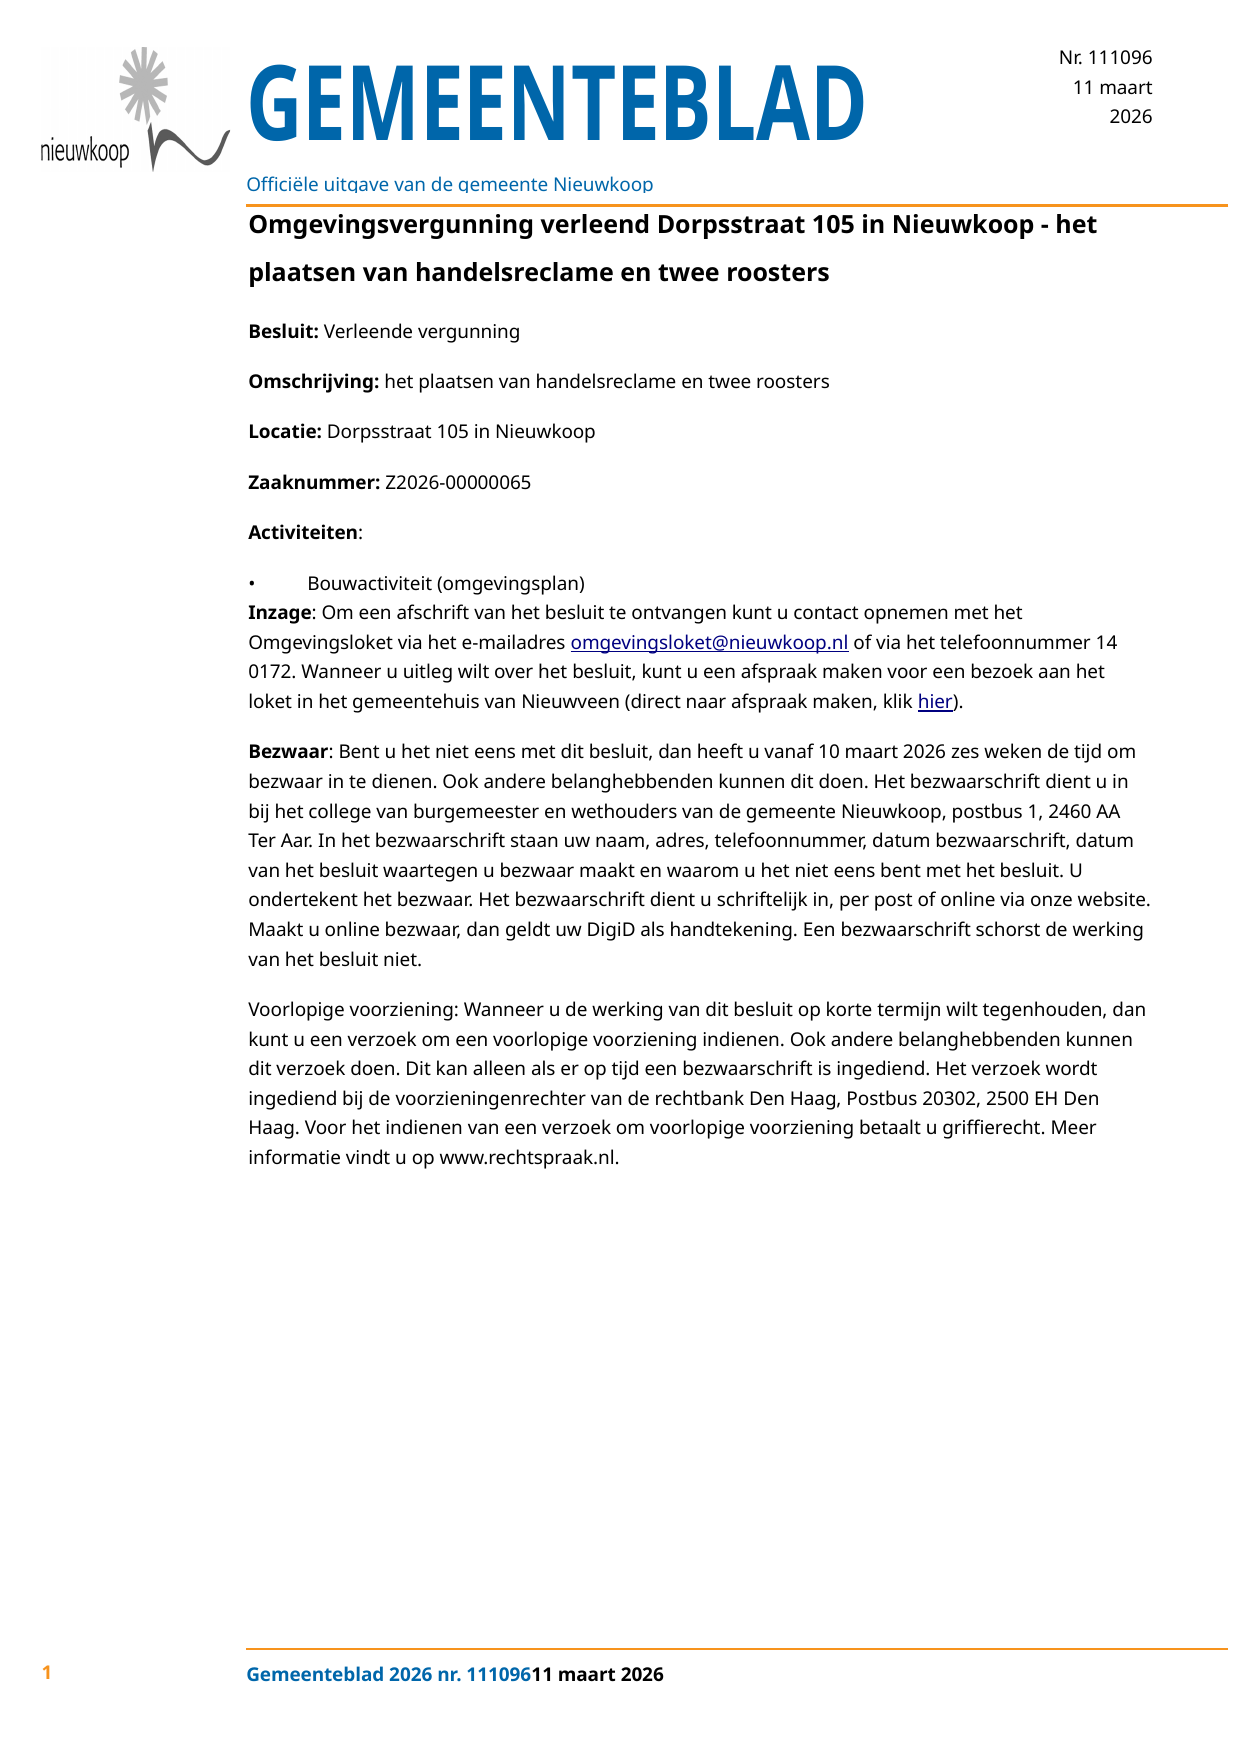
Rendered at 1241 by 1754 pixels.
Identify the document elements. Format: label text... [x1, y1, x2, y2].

text Omschrijving: het plaatsen van handelsreclame en twee roosters [248, 368, 1152, 394]
picture [41, 47, 231, 172]
text Besluit: Verleende vergunning [248, 318, 1152, 344]
text Bezwaar: Bent u het niet eens met dit besluit, dan heeft u vanaf 10 maart 2026 zes weken de tijd om bezwaar in te dienen. Ook andere belanghebbenden kunnen dit doen. Het bezwaarschrift dient u in bij het college van burgemeester en wethouders van de gemeente Nieuwkoop, postbus 1, 2460 AA Ter Aar. In het bezwaarschrift staan uw naam, adres, telefoonnummer, datum bezwaarschrift, datum van het besluit waartegen u bezwaar maakt en waarom u het niet eens bent met het besluit. U ondertekent het bezwaar. Het bezwaarschrift dient u schriftelijk in, per post of online via onze website. Maakt u online bezwaar, dan geldt uw DigiD als handtekening. Een bezwaarschrift schorst de werking van het besluit niet. [248, 739, 1152, 972]
text Omgevingsvergunning verleend Dorpsstraat 105 in Nieuwkoop - het plaatsen van handelsreclame en twee roosters [248, 207, 1152, 288]
text Locatie: Dorpsstraat 105 in Nieuwkoop [248, 419, 1152, 444]
text Zaaknummer: Z2026-00000065 [248, 469, 1152, 495]
text Inzage: Om een afschrift van het besluit te ontvangen kunt u contact opnemen met het Omgevingsloket via het e-mailadres omgevingsloket@nieuwkoop.nl of via het telefoonnummer 14 0172. Wanneer u uitleg wilt over het besluit, kunt u een afspraak maken voor een bezoek aan het loket in het gemeentehuis van Nieuwveen (direct naar afspraak maken, klik hier). [248, 599, 1152, 714]
text Voorlopige voorziening: Wanneer u de werking van dit besluit op korte termijn wilt tegenhouden, dan kunt u een verzoek om een voorlopige voorziening indienen. Ook andere belanghebbenden kunnen dit verzoek doen. Dit kan alleen als er op tijd een bezwaarschrift is ingediend. Het verzoek wordt ingediend bij de voorzieningenrechter van de rechtbank Den Haag, Postbus 20302, 2500 EH Den Haag. Voor het indienen van een verzoek om voorlopige voorziening betaalt u griffierecht. Meer informatie vindt u op www.rechtspraak.nl. [248, 996, 1152, 1170]
text Activiteiten: [248, 519, 1152, 545]
list Bouwactiviteit (omgevingsplan) [248, 570, 1152, 596]
